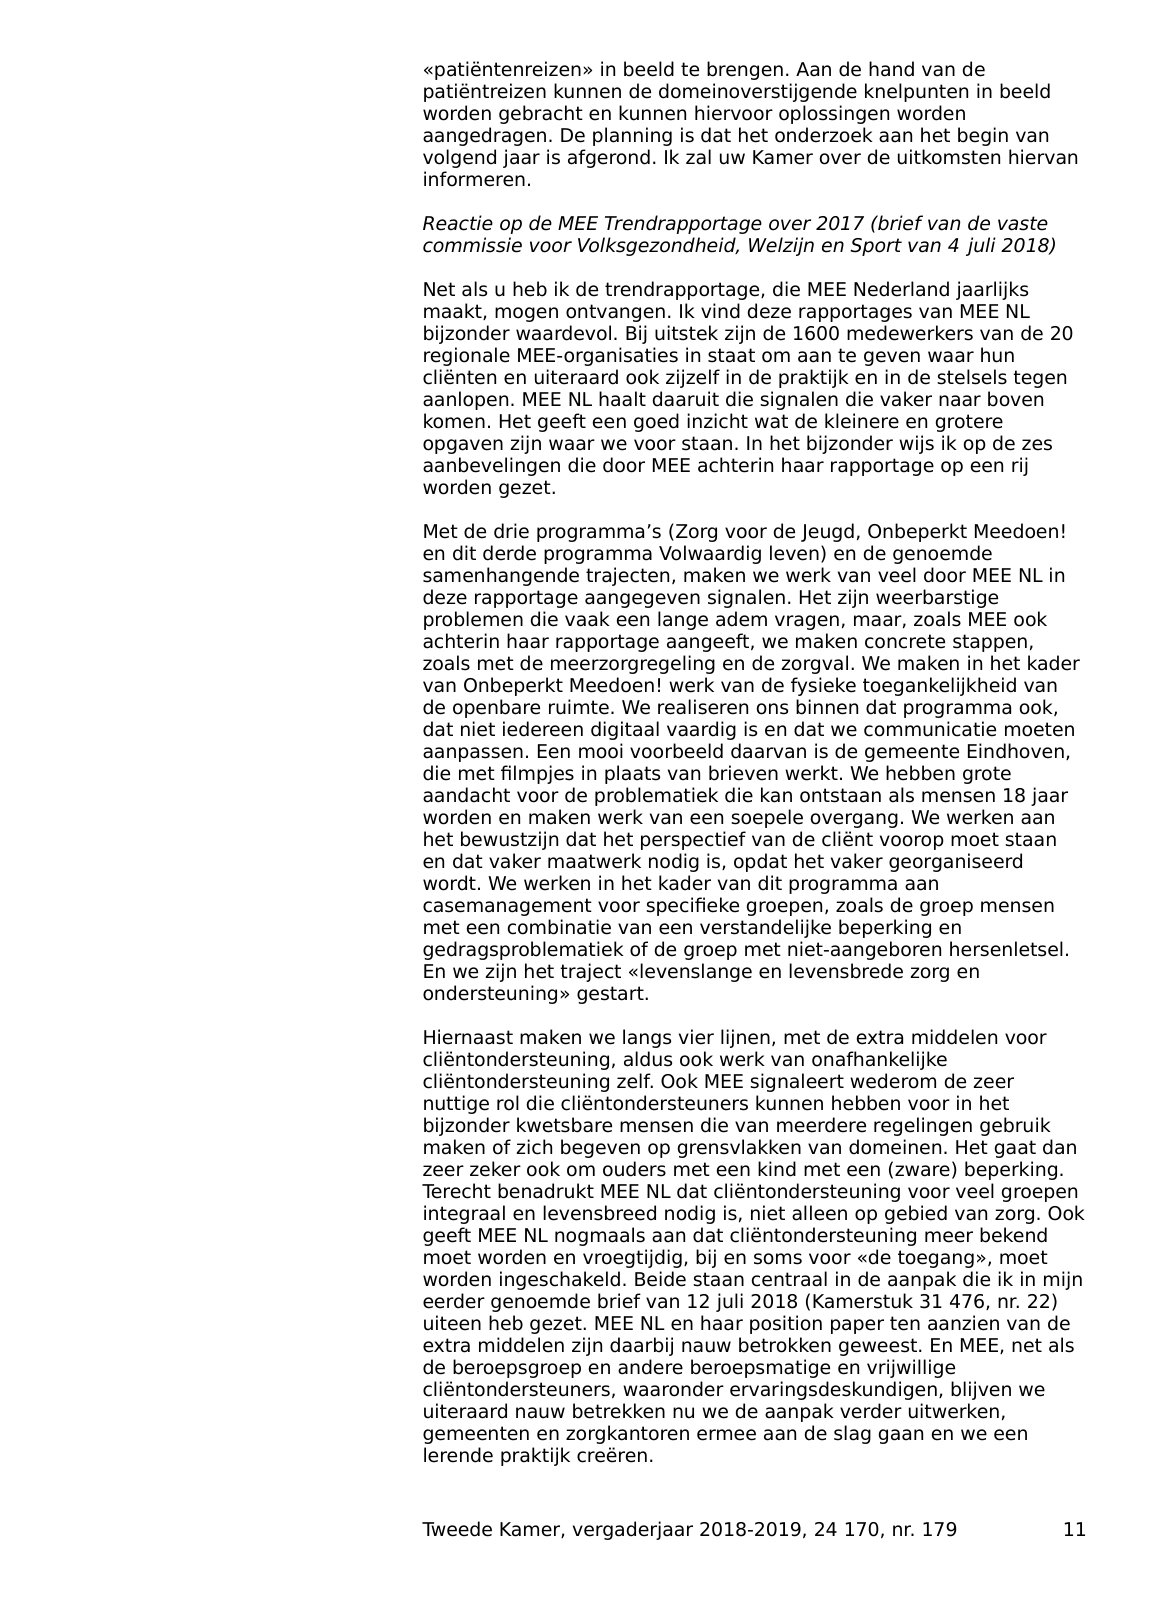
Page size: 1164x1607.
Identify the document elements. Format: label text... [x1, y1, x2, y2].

text Met de drie programma’s (Zorg voor de Jeugd, Onbeperkt Meedoen! en dit derde programma Volwaardig leven) en de genoemde samenhangende trajecten, maken we werk van veel door MEE NL in deze rapportage aangegeven signalen. Het zijn weerbarstige problemen die vaak een lange adem vragen, maar, zoals MEE ook achterin haar rapportage aangeeft, we maken concrete stappen, zoals met de meerzorgregeling en de zorgval. We maken in het kader van Onbeperkt Meedoen! werk van de fysieke toegankelijkheid van de openbare ruimte. We realiseren ons binnen dat programma ook, dat niet iedereen digitaal vaardig is en dat we communicatie moeten aanpassen. Een mooi voorbeeld daarvan is de gemeente Eindhoven, die met filmpjes in plaats van brieven werkt. We hebben grote aandacht voor de problematiek die kan ontstaan als mensen 18 jaar worden en maken werk van een soepele overgang. We werken aan het bewustzijn dat het perspectief van de cliënt voorop moet staan en dat vaker maatwerk nodig is, opdat het vaker georganiseerd wordt. We werken in het kader van dit programma aan casemanagement voor specifieke groepen, zoals de groep mensen met een combinatie van een verstandelijke beperking en gedragsproblematiek of de groep met niet-aangeboren hersenletsel. En we zijn het traject «levenslange en levensbrede zorg en ondersteuning» gestart. [422, 521, 1087, 1005]
text «patiëntenreizen» in beeld te brengen. Aan de hand van de patiëntreizen kunnen de domeinoverstijgende knelpunten in beeld worden gebracht en kunnen hiervoor oplossingen worden aangedragen. De planning is dat het onderzoek aan het begin van volgend jaar is afgerond. Ik zal uw Kamer over de uitkomsten hiervan informeren. [422, 59, 1087, 191]
subtitle Reactie op de MEE Trendrapportage over 2017 (brief van de vaste commissie voor Volksgezondheid, Welzijn en Sport van 4 juli 2018) [422, 213, 1087, 257]
text Net als u heb ik de trendrapportage, die MEE Nederland jaarlijks maakt, mogen ontvangen. Ik vind deze rapportages van MEE NL bijzonder waardevol. Bij uitstek zijn de 1600 medewerkers van de 20 regionale MEE-organisaties in staat om aan te geven waar hun cliënten en uiteraard ook zijzelf in de praktijk en in de stelsels tegen aanlopen. MEE NL haalt daaruit die signalen die vaker naar boven komen. Het geeft een goed inzicht wat de kleinere en grotere opgaven zijn waar we voor staan. In het bijzonder wijs ik op de zes aanbevelingen die door MEE achterin haar rapportage op een rij worden gezet. [422, 279, 1087, 499]
text Hiernaast maken we langs vier lijnen, met de extra middelen voor cliëntondersteuning, aldus ook werk van onafhankelijke cliëntondersteuning zelf. Ook MEE signaleert wederom de zeer nuttige rol die cliëntondersteuners kunnen hebben voor in het bijzonder kwetsbare mensen die van meerdere regelingen gebruik maken of zich begeven op grensvlakken van domeinen. Het gaat dan zeer zeker ook om ouders met een kind met een (zware) beperking. Terecht benadrukt MEE NL dat cliëntondersteuning voor veel groepen integraal en levensbreed nodig is, niet alleen op gebied van zorg. Ook geeft MEE NL nogmaals aan dat cliëntondersteuning meer bekend moet worden en vroegtijdig, bij en soms voor «de toegang», moet worden ingeschakeld. Beide staan centraal in de aanpak die ik in mijn eerder genoemde brief van 12 juli 2018 (Kamerstuk 31 476, nr. 22) uiteen heb gezet. MEE NL en haar position paper ten aanzien van de extra middelen zijn daarbij nauw betrokken geweest. En MEE, net als de beroepsgroep en andere beroepsmatige en vrijwillige cliëntondersteuners, waaronder ervaringsdeskundigen, blijven we uiteraard nauw betrekken nu we de aanpak verder uitwerken, gemeenten en zorgkantoren ermee aan de slag gaan en we een lerende praktijk creëren. [422, 1027, 1087, 1467]
